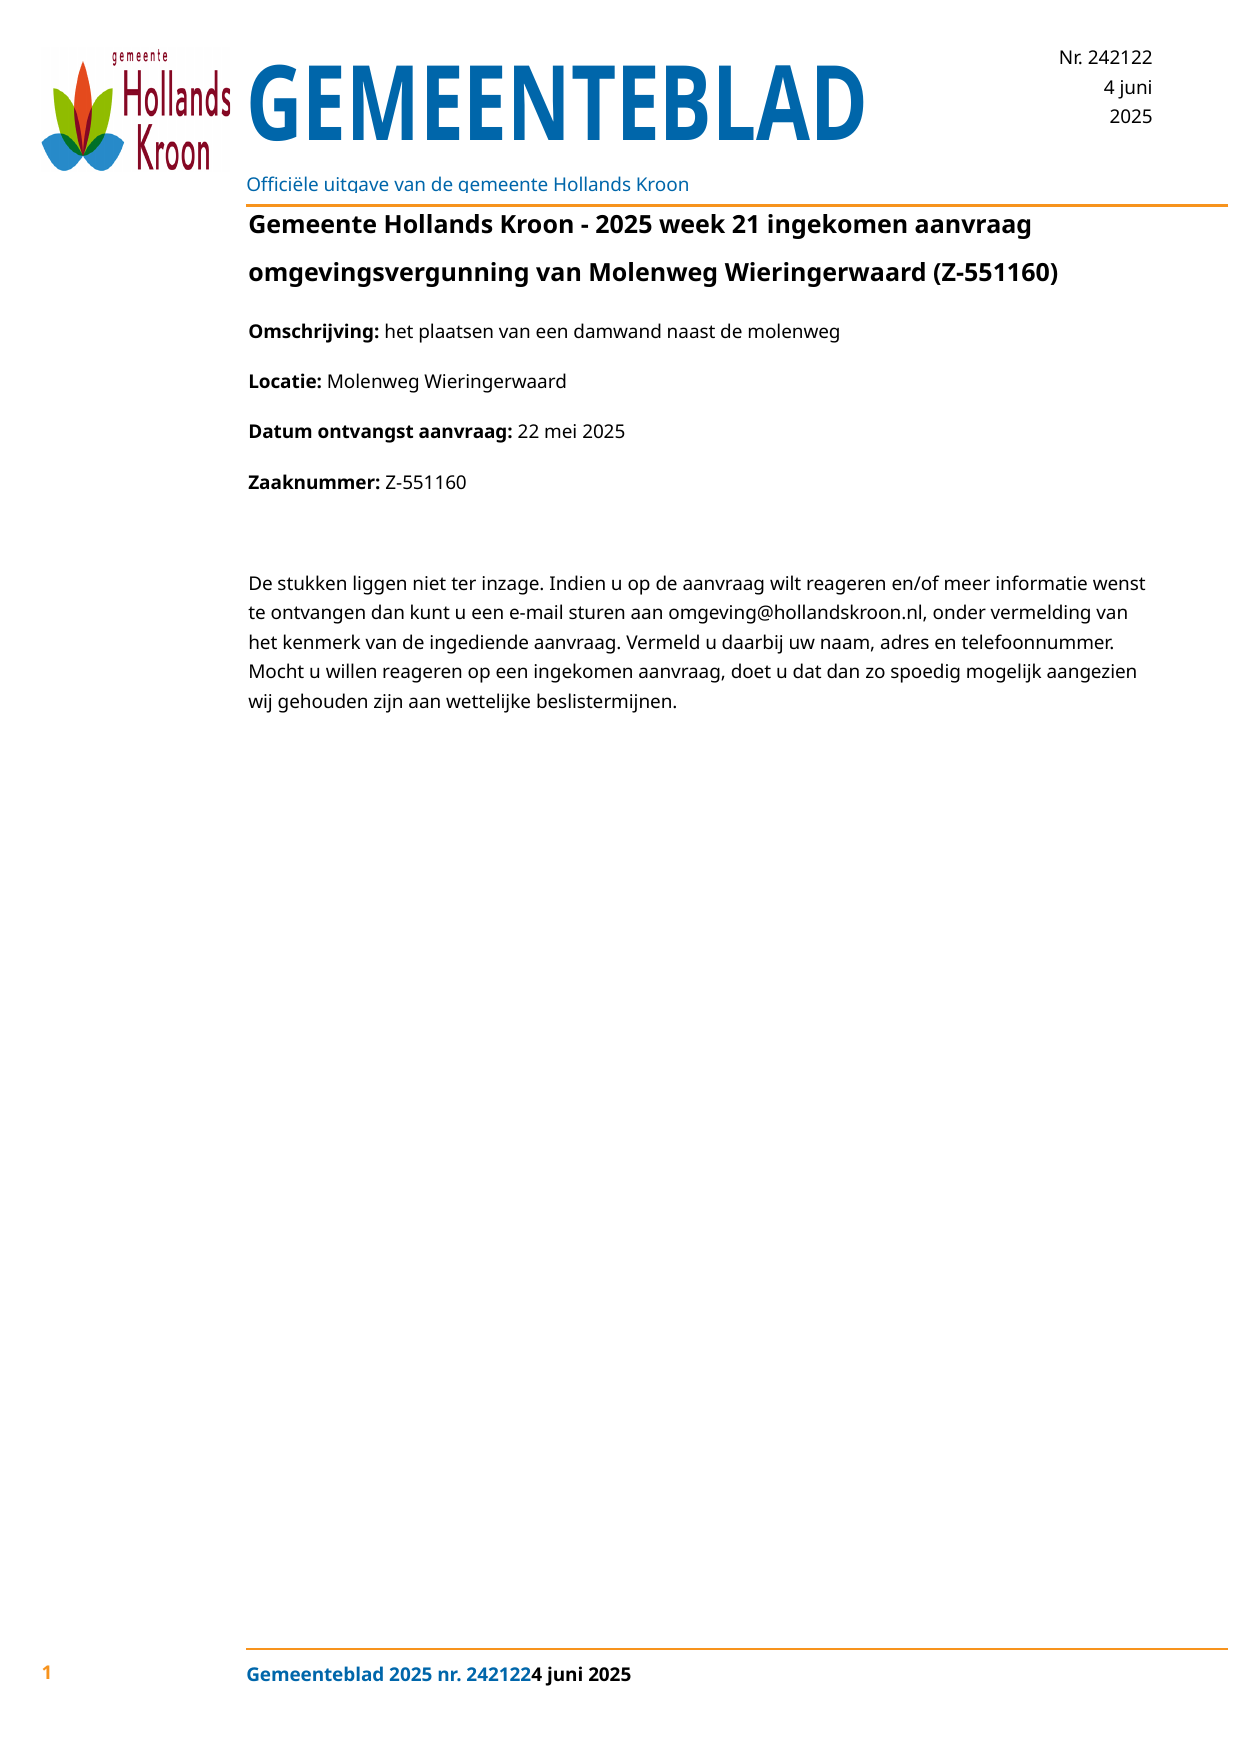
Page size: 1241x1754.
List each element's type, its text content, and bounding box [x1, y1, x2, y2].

text De stukken liggen niet ter inzage. Indien u op de aanvraag wilt reageren en/of meer informatie wenst te ontvangen dan kunt u een e-mail sturen aan omgeving@hollandskroon.nl, onder vermelding van het kenmerk van de ingediende aanvraag. Vermeld u daarbij uw naam, adres en telefoonnummer. Mocht u willen reageren op een ingekomen aanvraag, doet u dat dan zo spoedig mogelijk aangezien wij gehouden zijn aan wettelijke beslistermijnen. [248, 570, 1152, 714]
text Gemeente Hollands Kroon - 2025 week 21 ingekomen aanvraag omgevingsvergunning van Molenweg Wieringerwaard (Z-551160) [248, 207, 1152, 288]
text Datum ontvangst aanvraag: 22 mei 2025 [248, 419, 1152, 444]
text Locatie: Molenweg Wieringerwaard [248, 368, 1152, 394]
picture [41, 47, 231, 172]
text Zaaknummer: Z-551160 [248, 469, 1152, 495]
text Omschrijving: het plaatsen van een damwand naast de molenweg [248, 318, 1152, 344]
